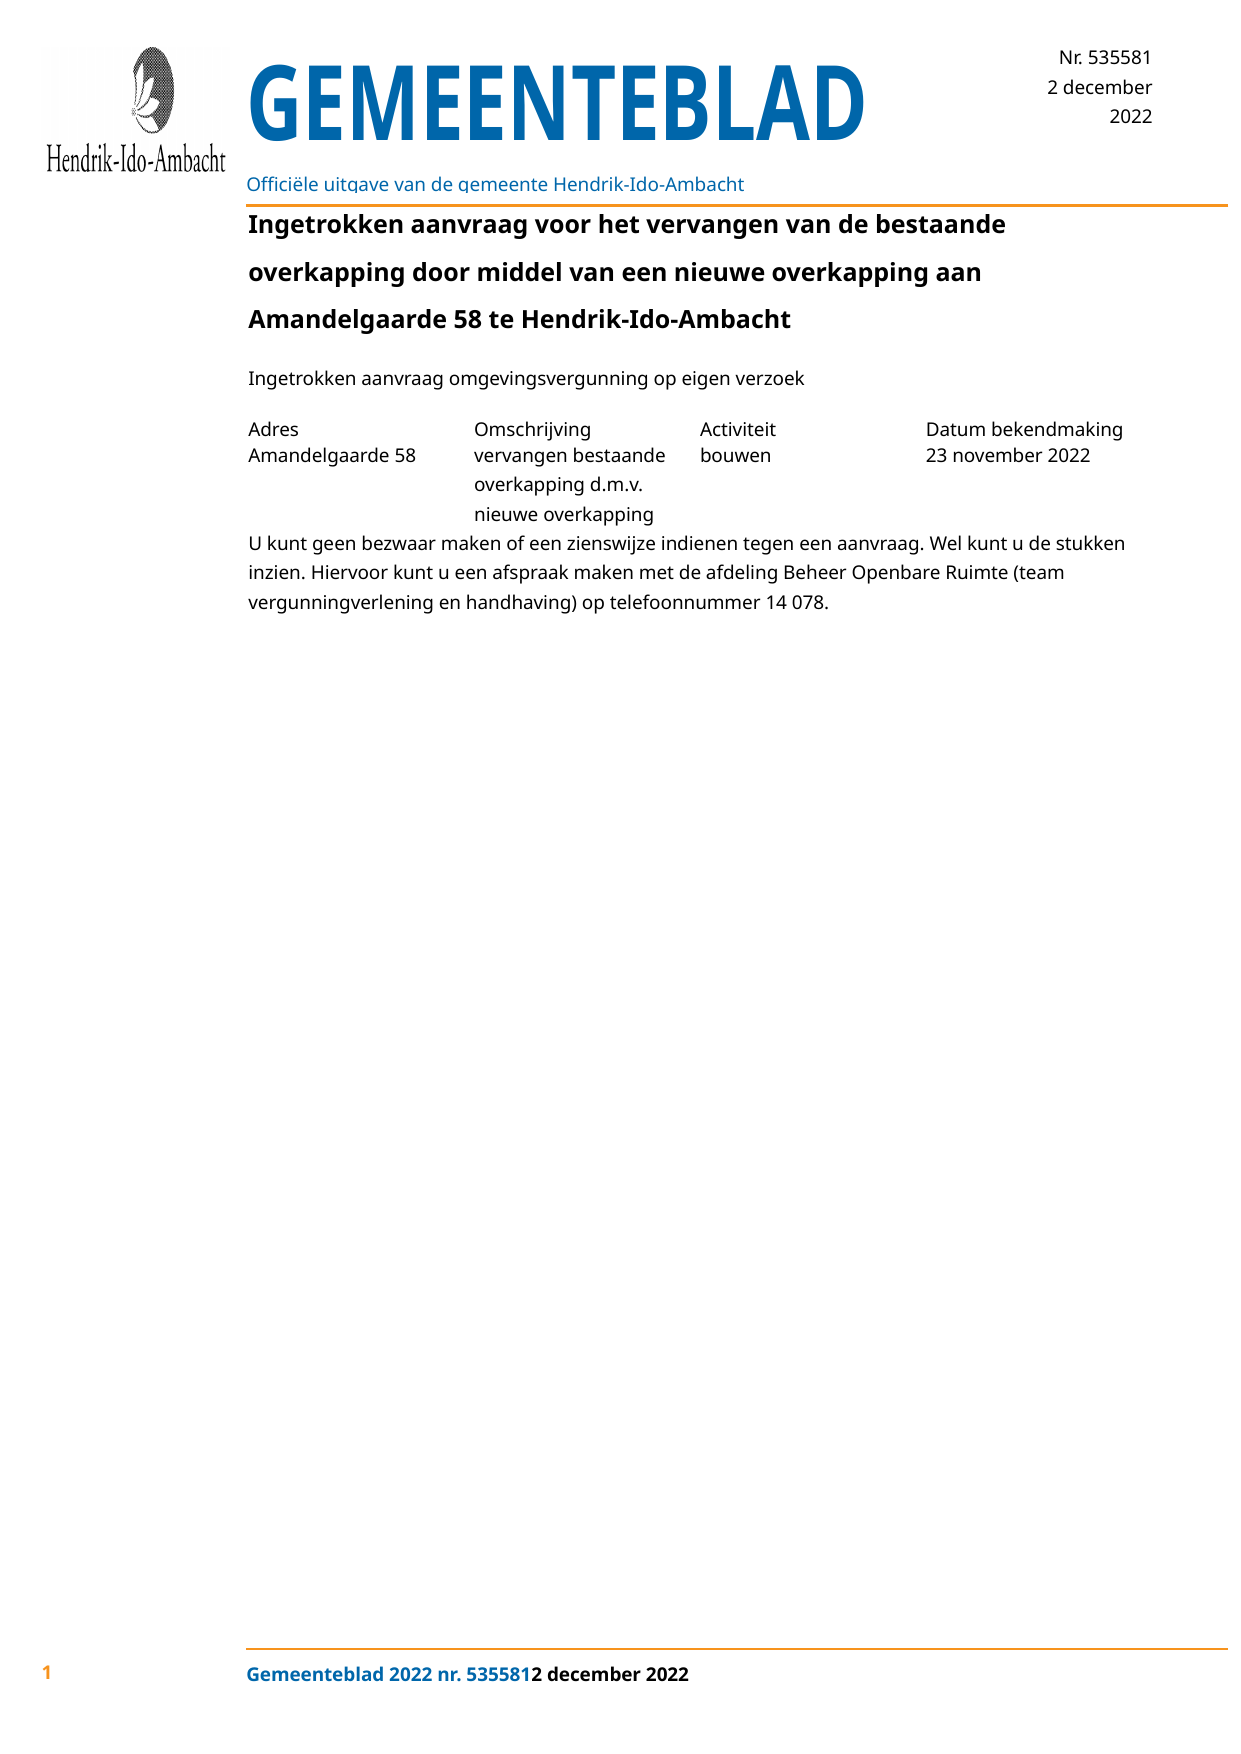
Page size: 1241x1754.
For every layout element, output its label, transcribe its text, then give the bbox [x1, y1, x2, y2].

text Ingetrokken aanvraag voor het vervangen van de bestaande overkapping door middel van een nieuwe overkapping aan Amandelgaarde 58 te Hendrik-Ido-Ambacht [248, 207, 1152, 336]
text Ingetrokken aanvraag omgevingsvergunning op eigen verzoek [248, 366, 1152, 391]
table_cell vervangen bestaande overkapping d.m.v. nieuwe overkapping [474, 442, 700, 527]
table_cell Amandelgaarde 58 [248, 442, 474, 527]
table_cell bouwen [700, 442, 926, 527]
table_header Activiteit [700, 416, 926, 442]
picture [41, 47, 231, 172]
table_header Omschrijving [474, 416, 700, 442]
table_header Adres [248, 416, 474, 442]
table_cell 23 november 2022 [926, 442, 1152, 527]
table_header Datum bekendmaking [926, 416, 1152, 442]
text U kunt geen bezwaar maken of een zienswijze indienen tegen een aanvraag. Wel kunt u de stukken inzien. Hiervoor kunt u een afspraak maken met de afdeling Beheer Openbare Ruimte (team vergunningverlening en handhaving) op telefoonnummer 14 078. [248, 530, 1152, 615]
